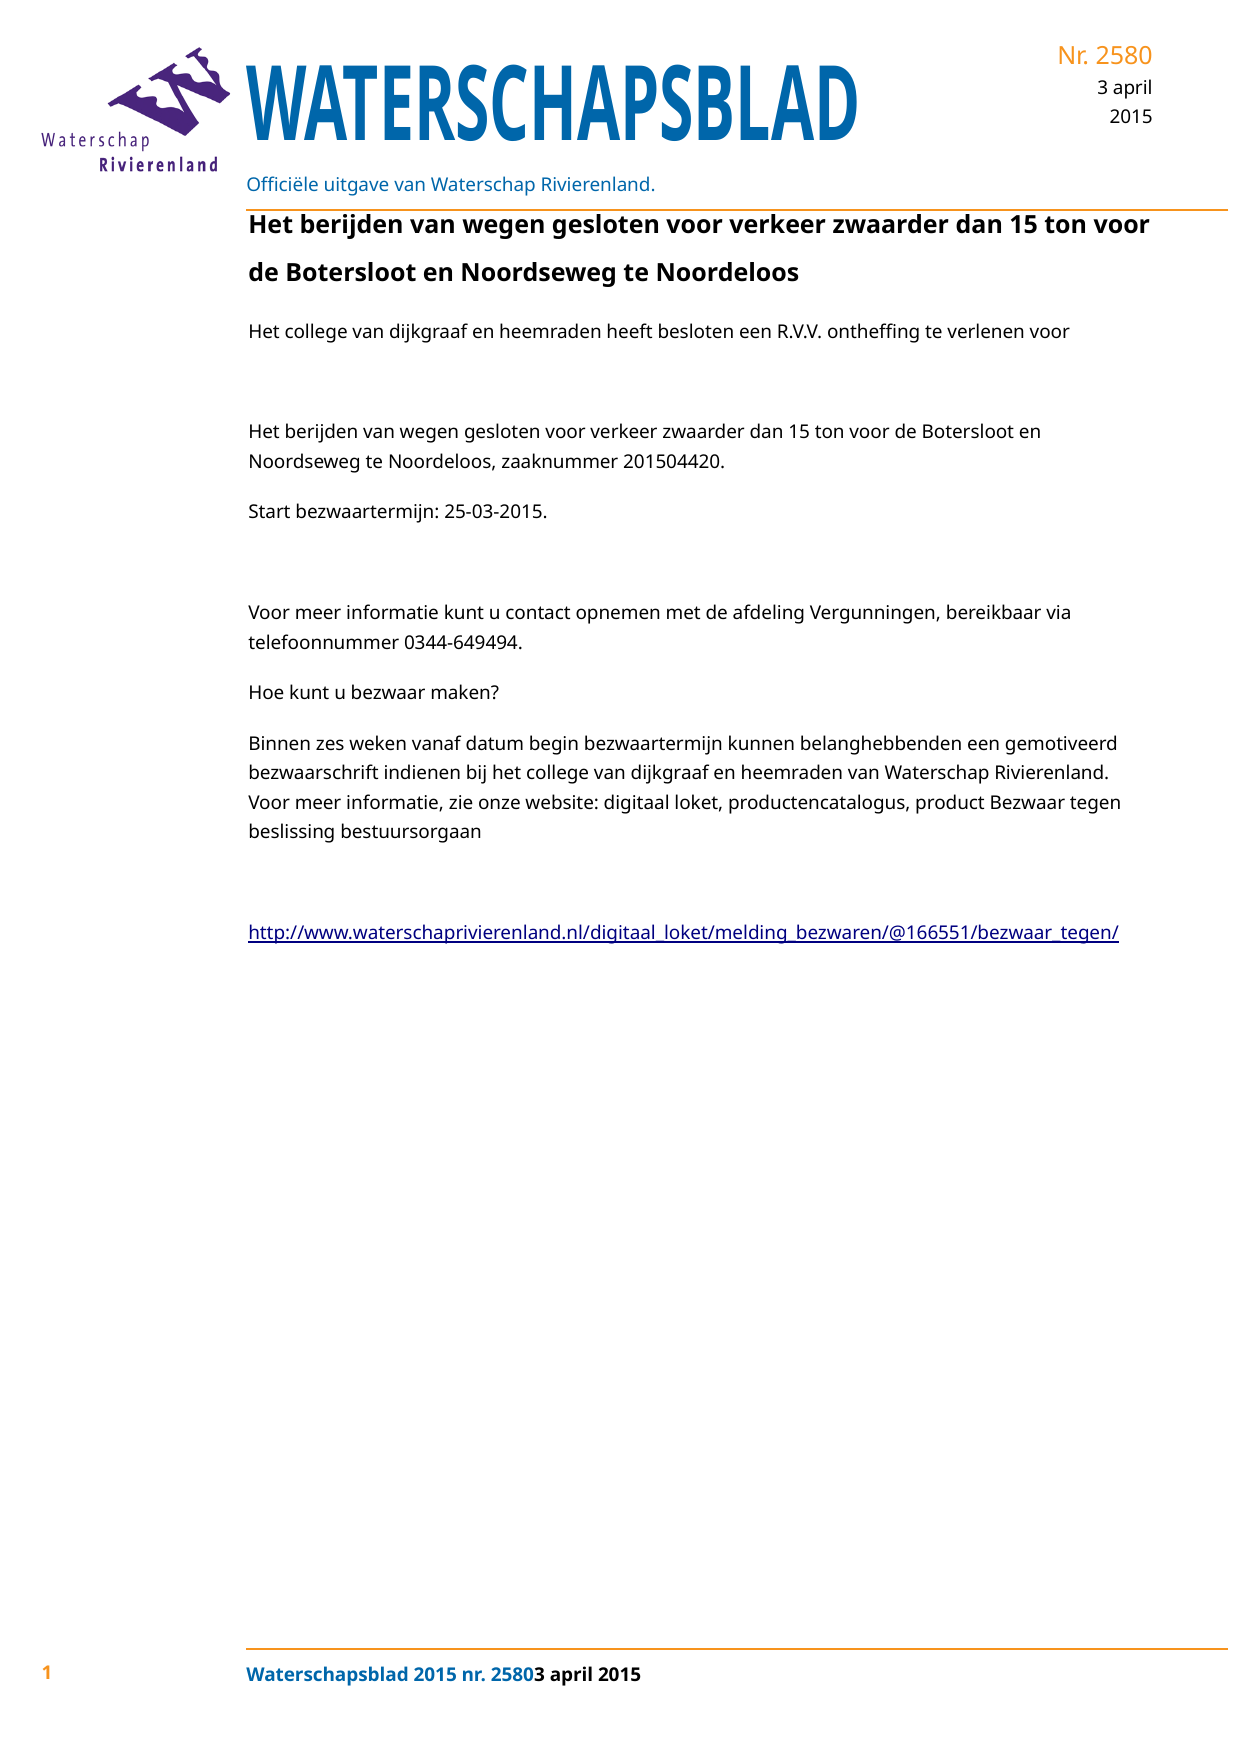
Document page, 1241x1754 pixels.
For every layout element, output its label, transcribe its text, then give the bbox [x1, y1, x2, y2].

picture [41, 47, 231, 172]
text http://www.waterschaprivierenland.nl/digitaal_loket/melding_bezwaren/@166551/bezwaar_tegen/ [248, 919, 1152, 945]
text Hoe kunt u bezwaar maken? [248, 679, 1152, 705]
text Het college van dijkgraaf en heemraden heeft besloten een R.V.V. ontheffing te verlenen voor [248, 318, 1152, 344]
text Het berijden van wegen gesloten voor verkeer zwaarder dan 15 ton voor de Botersloot en Noordseweg te Noordeloos, zaaknummer 201504420. [248, 419, 1152, 474]
text Voor meer informatie kunt u contact opnemen met de afdeling Vergunningen, bereikbaar via telefoonnummer 0344-649494. [248, 599, 1152, 655]
text Start bezwaartermijn: 25-03-2015. [248, 499, 1152, 524]
text Het berijden van wegen gesloten voor verkeer zwaarder dan 15 ton voor de Botersloot en Noordseweg te Noordeloos [248, 211, 1152, 288]
text Binnen zes weken vanaf datum begin bezwaartermijn kunnen belanghebbenden een gemotiveerd bezwaarschrift indienen bij het college van dijkgraaf en heemraden van Waterschap Rivierenland. Voor meer informatie, zie onze website: digitaal loket, productencatalogus, product Bezwaar tegen beslissing bestuursorgaan [248, 730, 1152, 844]
